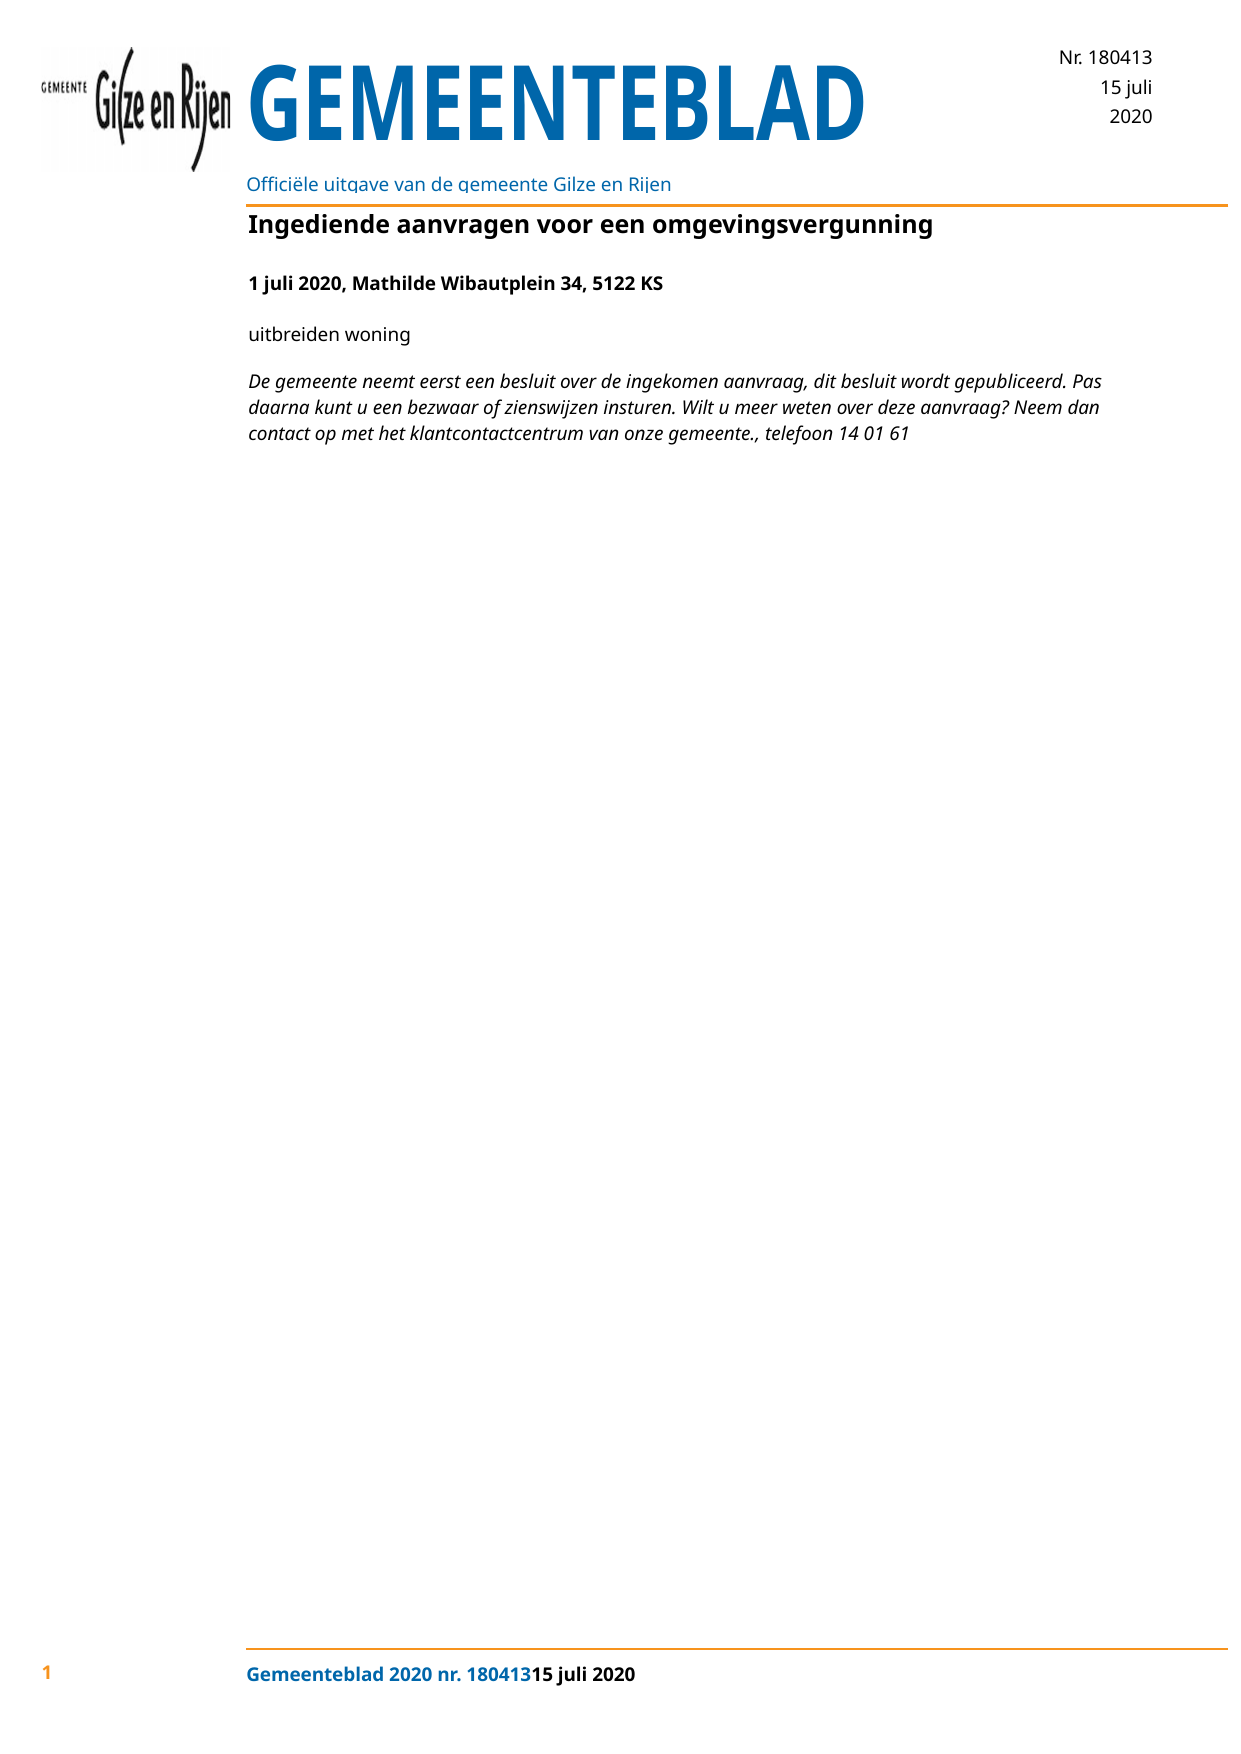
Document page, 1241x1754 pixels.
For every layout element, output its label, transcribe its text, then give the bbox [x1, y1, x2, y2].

text Ingediende aanvragen voor een omgevingsvergunning [248, 207, 1152, 241]
text De gemeente neemt eerst een besluit over de ingekomen aanvraag, dit besluit wordt gepubliceerd. Pas daarna kunt u een bezwaar of zienswijzen insturen. Wilt u meer weten over deze aanvraag? Neem dan contact op met het klantcontactcentrum van onze gemeente., telefoon 14 01 61 [248, 368, 1152, 446]
text uitbreiden woning [248, 321, 1152, 346]
text 1 juli 2020, Mathilde Wibautplein 34, 5122 KS [248, 270, 1152, 296]
picture [41, 47, 231, 172]
